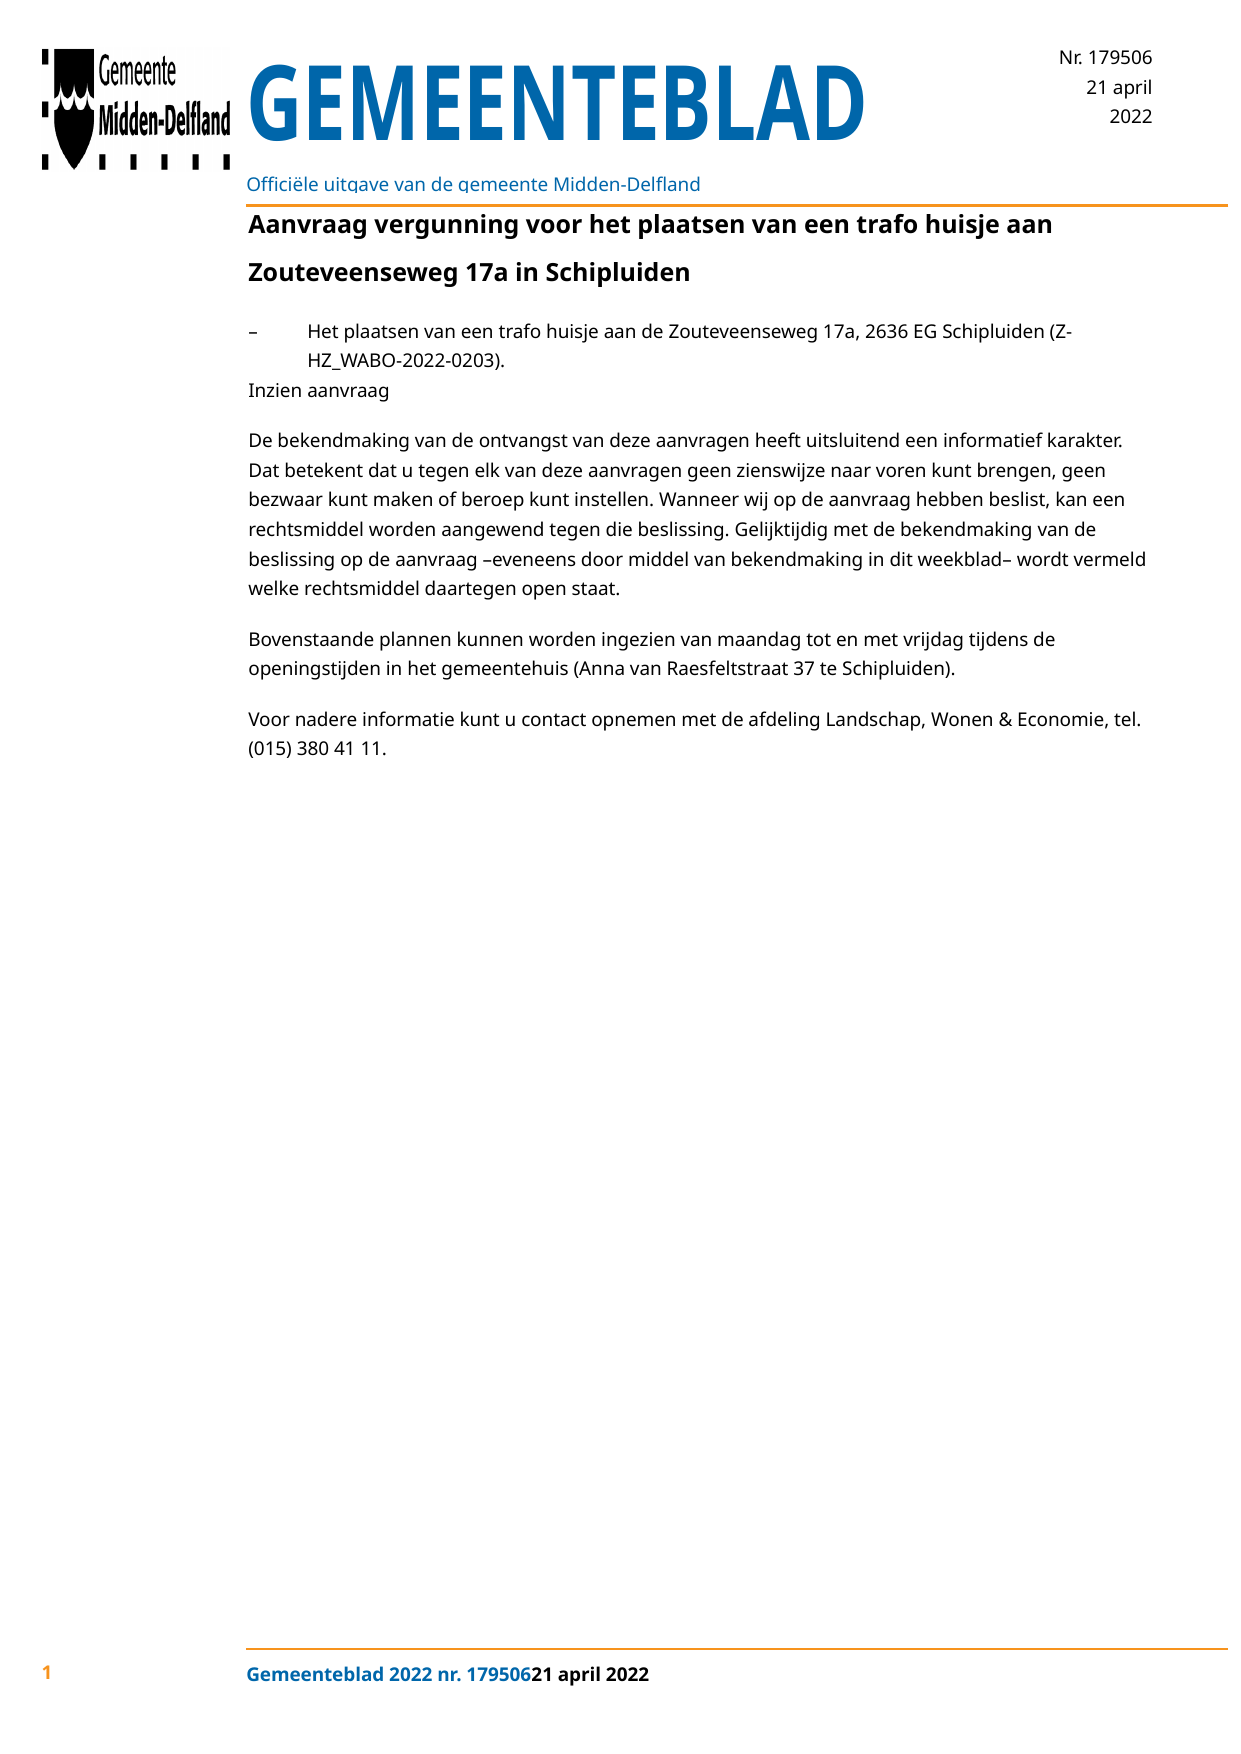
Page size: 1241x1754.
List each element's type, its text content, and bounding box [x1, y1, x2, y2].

text Inzien aanvraag [248, 377, 1152, 403]
text Aanvraag vergunning voor het plaatsen van een trafo huisje aan Zouteveenseweg 17a in Schipluiden [248, 207, 1152, 288]
text De bekendmaking van de ontvangst van deze aanvragen heeft uitsluitend een informatief karakter. Dat betekent dat u tegen elk van deze aanvragen geen zienswijze naar voren kunt brengen, geen bezwaar kunt maken of beroep kunt instellen. Wanneer wij op de aanvraag hebben beslist, kan een rechtsmiddel worden aangewend tegen die beslissing. Gelijktijdig met de bekendmaking van de beslissing op de aanvraag –eveneens door middel van bekendmaking in dit weekblad– wordt vermeld welke rechtsmiddel daartegen open staat. [248, 427, 1152, 601]
picture [41, 47, 231, 172]
list Het plaatsen van een trafo huisje aan de Zouteveenseweg 17a, 2636 EG Schipluiden (Z-HZ_WABO-2022-0203). [248, 318, 1152, 373]
text Bovenstaande plannen kunnen worden ingezien van maandag tot en met vrijdag tijdens de openingstijden in het gemeentehuis (Anna van Raesfeltstraat 37 te Schipluiden). [248, 626, 1152, 681]
text Voor nadere informatie kunt u contact opnemen met de afdeling Landschap, Wonen & Economie, tel. (015) 380 41 11. [248, 706, 1152, 761]
